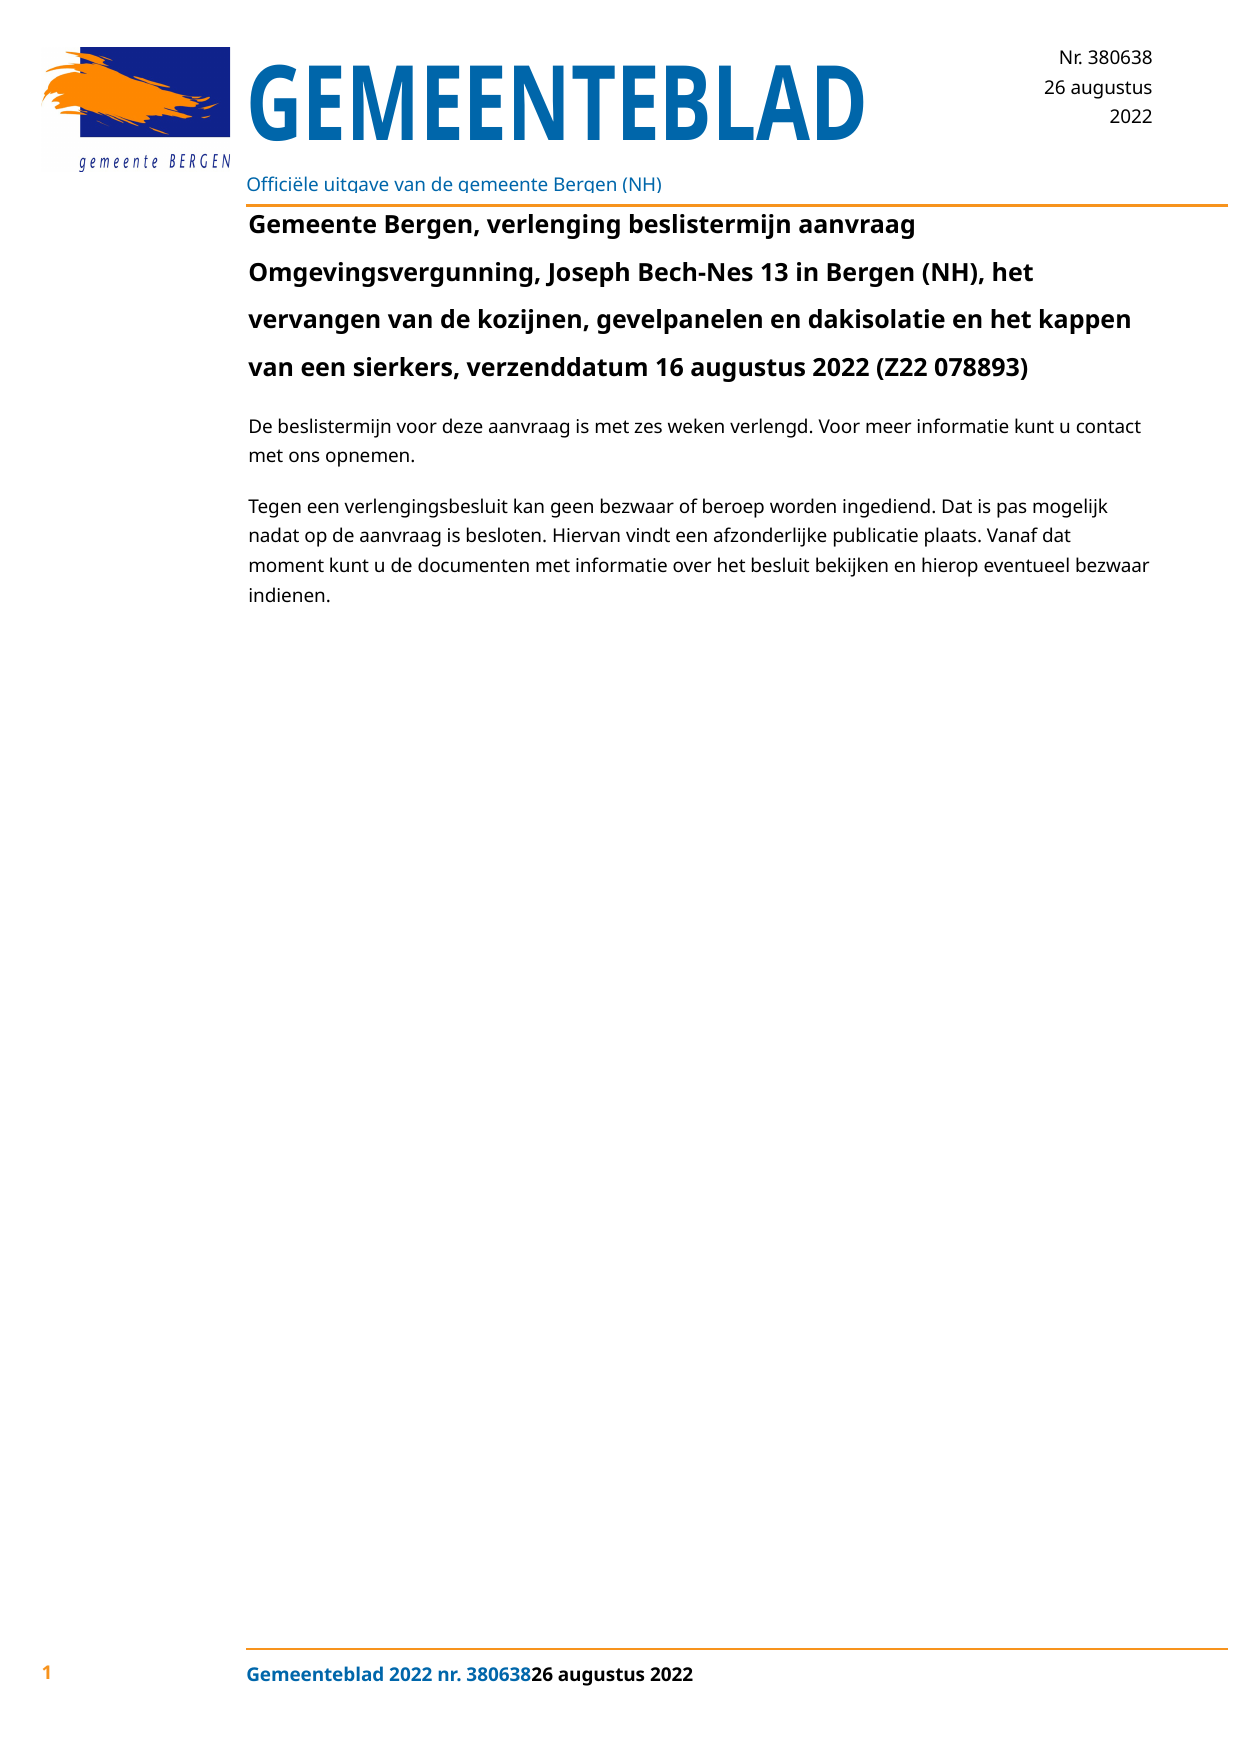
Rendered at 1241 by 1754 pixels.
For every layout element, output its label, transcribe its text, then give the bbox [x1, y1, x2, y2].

picture [41, 47, 231, 172]
text Gemeente Bergen, verlenging beslistermijn aanvraag Omgevingsvergunning, Joseph Bech-Nes 13 in Bergen (NH), het vervangen van de kozijnen, gevelpanelen en dakisolatie en het kappen van een sierkers, verzenddatum 16 augustus 2022 (Z22 078893) [248, 207, 1152, 384]
text Tegen een verlengingsbesluit kan geen bezwaar of beroep worden ingediend. Dat is pas mogelijk nadat op de aanvraag is besloten. Hiervan vindt een afzonderlijke publicatie plaats. Vanaf dat moment kunt u de documenten met informatie over het besluit bekijken en hierop eventueel bezwaar indienen. [248, 493, 1152, 608]
text De beslistermijn voor deze aanvraag is met zes weken verlengd. Voor meer informatie kunt u contact met ons opnemen. [248, 413, 1152, 468]
